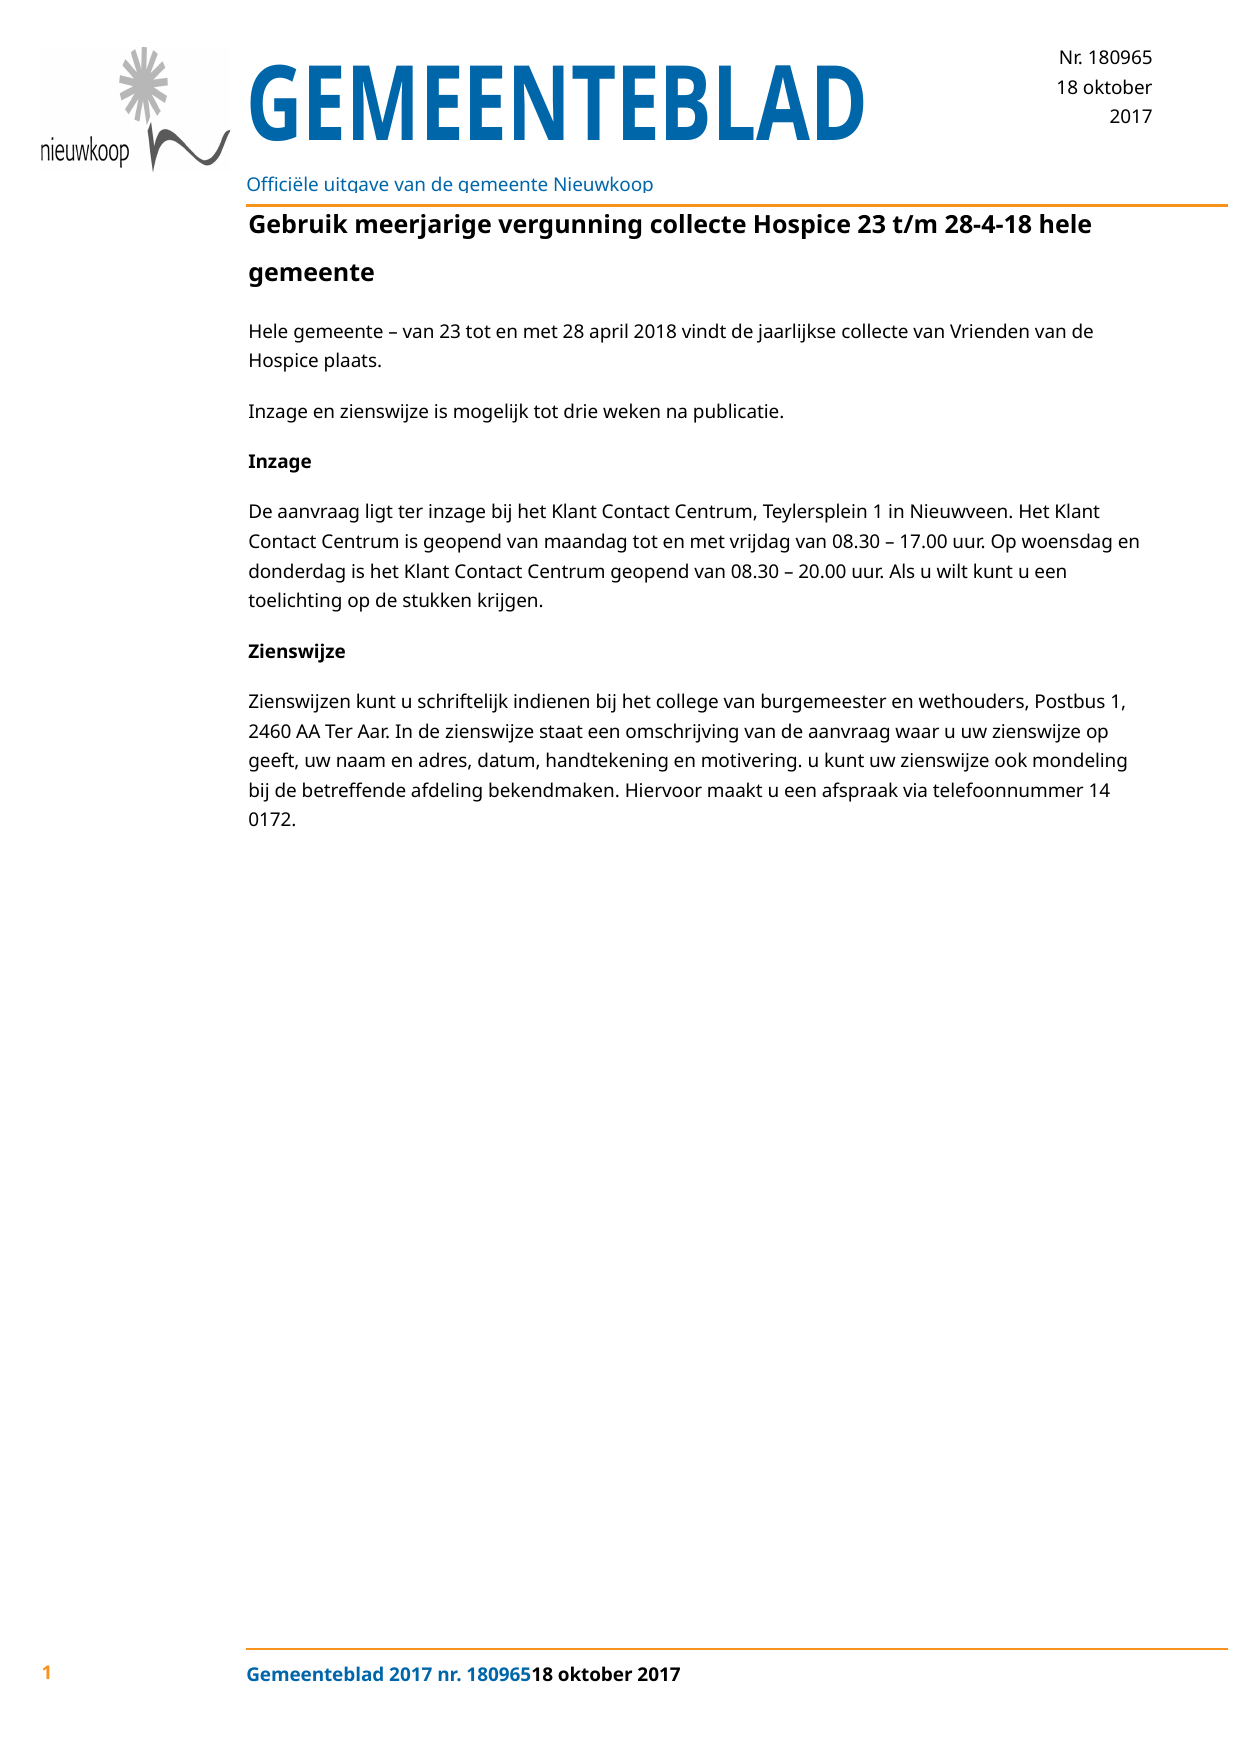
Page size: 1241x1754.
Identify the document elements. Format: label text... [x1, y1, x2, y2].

text Zienswijzen kunt u schriftelijk indienen bij het college van burgemeester en wethouders, Postbus 1, 2460 AA Ter Aar. In de zienswijze staat een omschrijving van de aanvraag waar u uw zienswijze op geeft, uw naam en adres, datum, handtekening en motivering. u kunt uw zienswijze ook mondeling bij de betreffende afdeling bekendmaken. Hiervoor maakt u een afspraak via telefoonnummer 14 0172. [248, 688, 1152, 832]
text Hele gemeente – van 23 tot en met 28 april 2018 vindt de jaarlijkse collecte van Vrienden van de Hospice plaats. [248, 318, 1152, 373]
picture [41, 47, 231, 172]
text Inzage en zienswijze is mogelijk tot drie weken na publicatie. [248, 398, 1152, 424]
text Inzage [248, 448, 1152, 474]
text De aanvraag ligt ter inzage bij het Klant Contact Centrum, Teylersplein 1 in Nieuwveen. Het Klant Contact Centrum is geopend van maandag tot en met vrijdag van 08.30 – 17.00 uur. Op woensdag en donderdag is het Klant Contact Centrum geopend van 08.30 – 20.00 uur. Als u wilt kunt u een toelichting op de stukken krijgen. [248, 499, 1152, 613]
text Zienswijze [248, 638, 1152, 664]
text Gebruik meerjarige vergunning collecte Hospice 23 t/m 28-4-18 hele gemeente [248, 207, 1152, 288]
